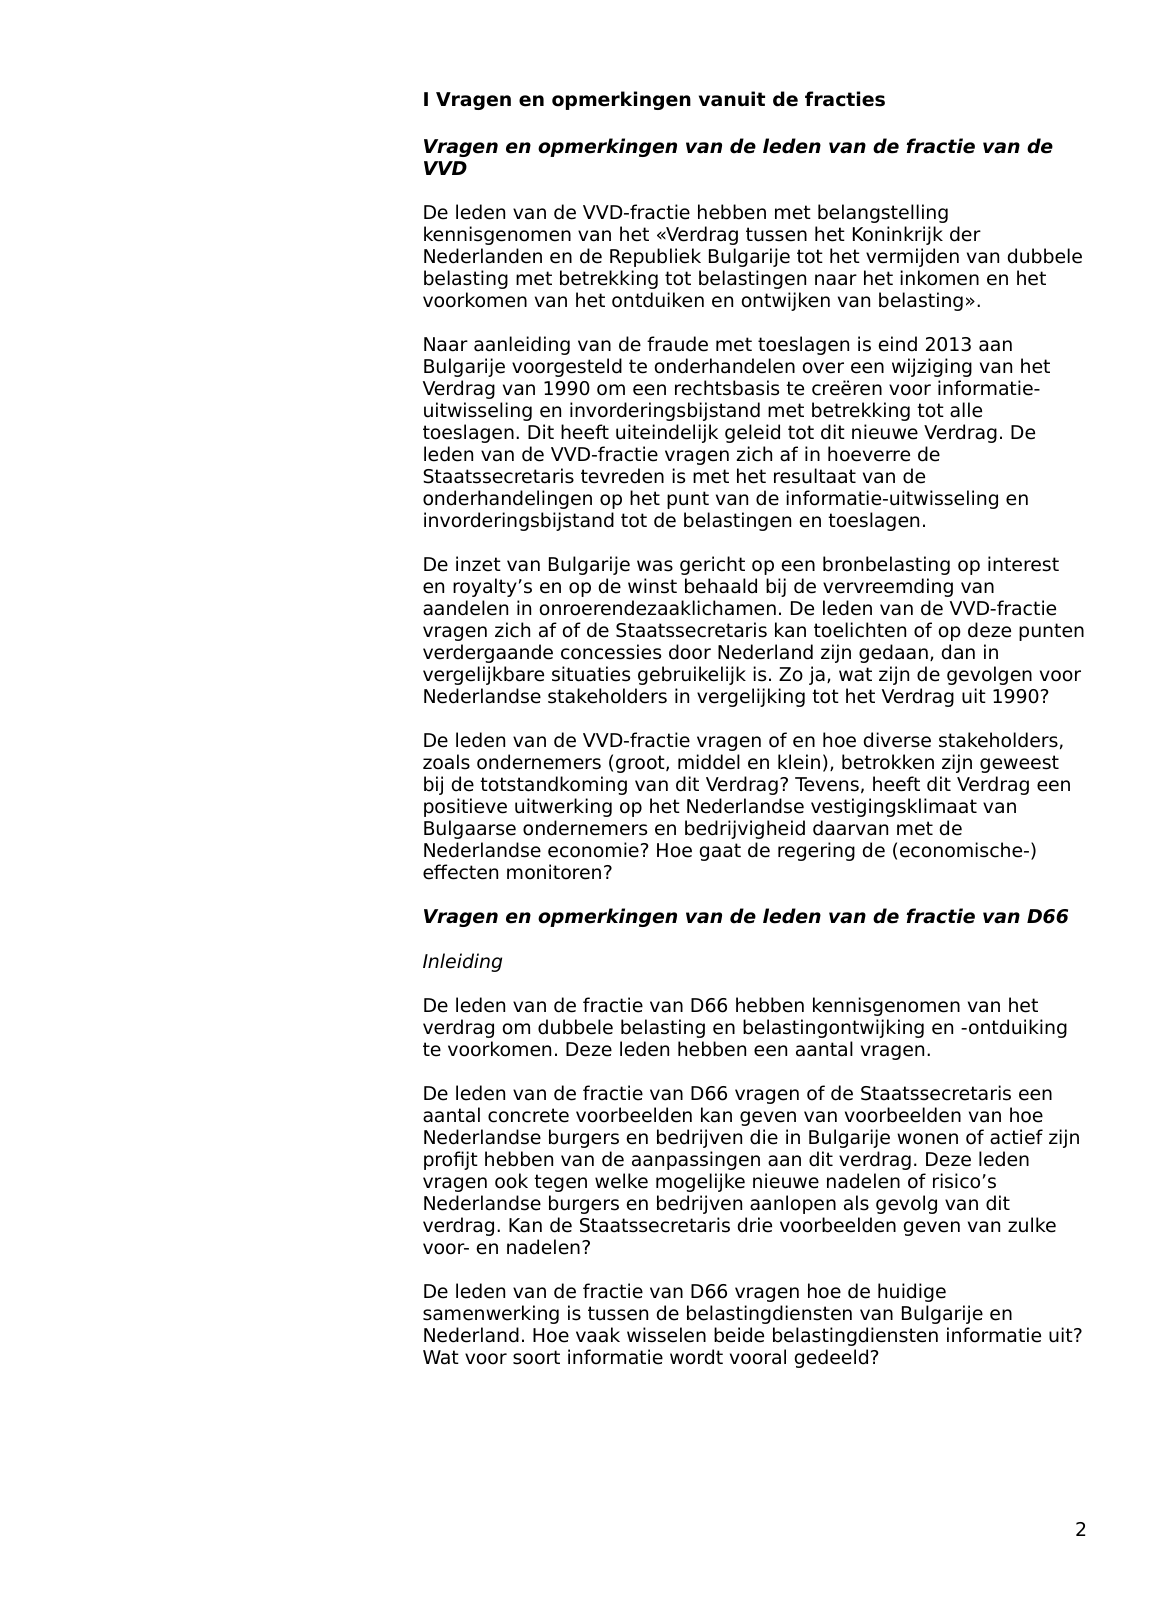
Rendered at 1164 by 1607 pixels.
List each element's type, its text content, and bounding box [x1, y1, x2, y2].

text De inzet van Bulgarije was gericht op een bronbelasting op interest en royalty’s en op de winst behaald bij de vervreemding van aandelen in onroerendezaaklichamen. De leden van de VVD-fractie vragen zich af of de Staatssecretaris kan toelichten of op deze punten verdergaande concessies door Nederland zijn gedaan, dan in vergelijkbare situaties gebruikelijk is. Zo ja, wat zijn de gevolgen voor Nederlandse stakeholders in vergelijking tot het Verdrag uit 1990? [422, 554, 1087, 708]
text De leden van de fractie van D66 hebben kennisgenomen van het verdrag om dubbele belasting en belastingontwijking en -ontduiking te voorkomen. Deze leden hebben een aantal vragen. [422, 995, 1087, 1061]
text De leden van de VVD-fractie hebben met belangstelling kennisgenomen van het «Verdrag tussen het Koninkrijk der Nederlanden en de Republiek Bulgarije tot het vermijden van dubbele belasting met betrekking tot belastingen naar het inkomen en het voorkomen van het ontduiken en ontwijken van belasting». [422, 202, 1087, 312]
text De leden van de fractie van D66 vragen hoe de huidige samenwerking is tussen de belastingdiensten van Bulgarije en Nederland. Hoe vaak wisselen beide belastingdiensten informatie uit? Wat voor soort informatie wordt vooral gedeeld? [422, 1281, 1087, 1369]
subtitle I Vragen en opmerkingen vanuit de fracties [422, 89, 1087, 111]
text Naar aanleiding van de fraude met toeslagen is eind 2013 aan Bulgarije voorgesteld te onderhandelen over een wijziging van het Verdrag van 1990 om een rechtsbasis te creëren voor informatie-uitwisseling en invorderingsbijstand met betrekking tot alle toeslagen. Dit heeft uiteindelijk geleid tot dit nieuwe Verdrag. De leden van de VVD-fractie vragen zich af in hoeverre de Staatssecretaris tevreden is met het resultaat van de onderhandelingen op het punt van de informatie-uitwisseling en invorderingsbijstand tot de belastingen en toeslagen. [422, 334, 1087, 532]
subtitle Vragen en opmerkingen van de leden van de fractie van de VVD [422, 136, 1087, 180]
text De leden van de fractie van D66 vragen of de Staatssecretaris een aantal concrete voorbeelden kan geven van voorbeelden van hoe Nederlandse burgers en bedrijven die in Bulgarije wonen of actief zijn profijt hebben van de aanpassingen aan dit verdrag. Deze leden vragen ook tegen welke mogelijke nieuwe nadelen of risico’s Nederlandse burgers en bedrijven aanlopen als gevolg van dit verdrag. Kan de Staatssecretaris drie voorbeelden geven van zulke voor- en nadelen? [422, 1083, 1087, 1259]
text De leden van de VVD-fractie vragen of en hoe diverse stakeholders, zoals ondernemers (groot, middel en klein), betrokken zijn geweest bij de totstandkoming van dit Verdrag? Tevens, heeft dit Verdrag een positieve uitwerking op het Nederlandse vestigingsklimaat van Bulgaarse ondernemers en bedrijvigheid daarvan met de Nederlandse economie? Hoe gaat de regering de (economische-) effecten monitoren? [422, 730, 1087, 884]
subtitle Inleiding [422, 951, 1087, 972]
subtitle Vragen en opmerkingen van de leden van de fractie van D66 [422, 906, 1087, 928]
